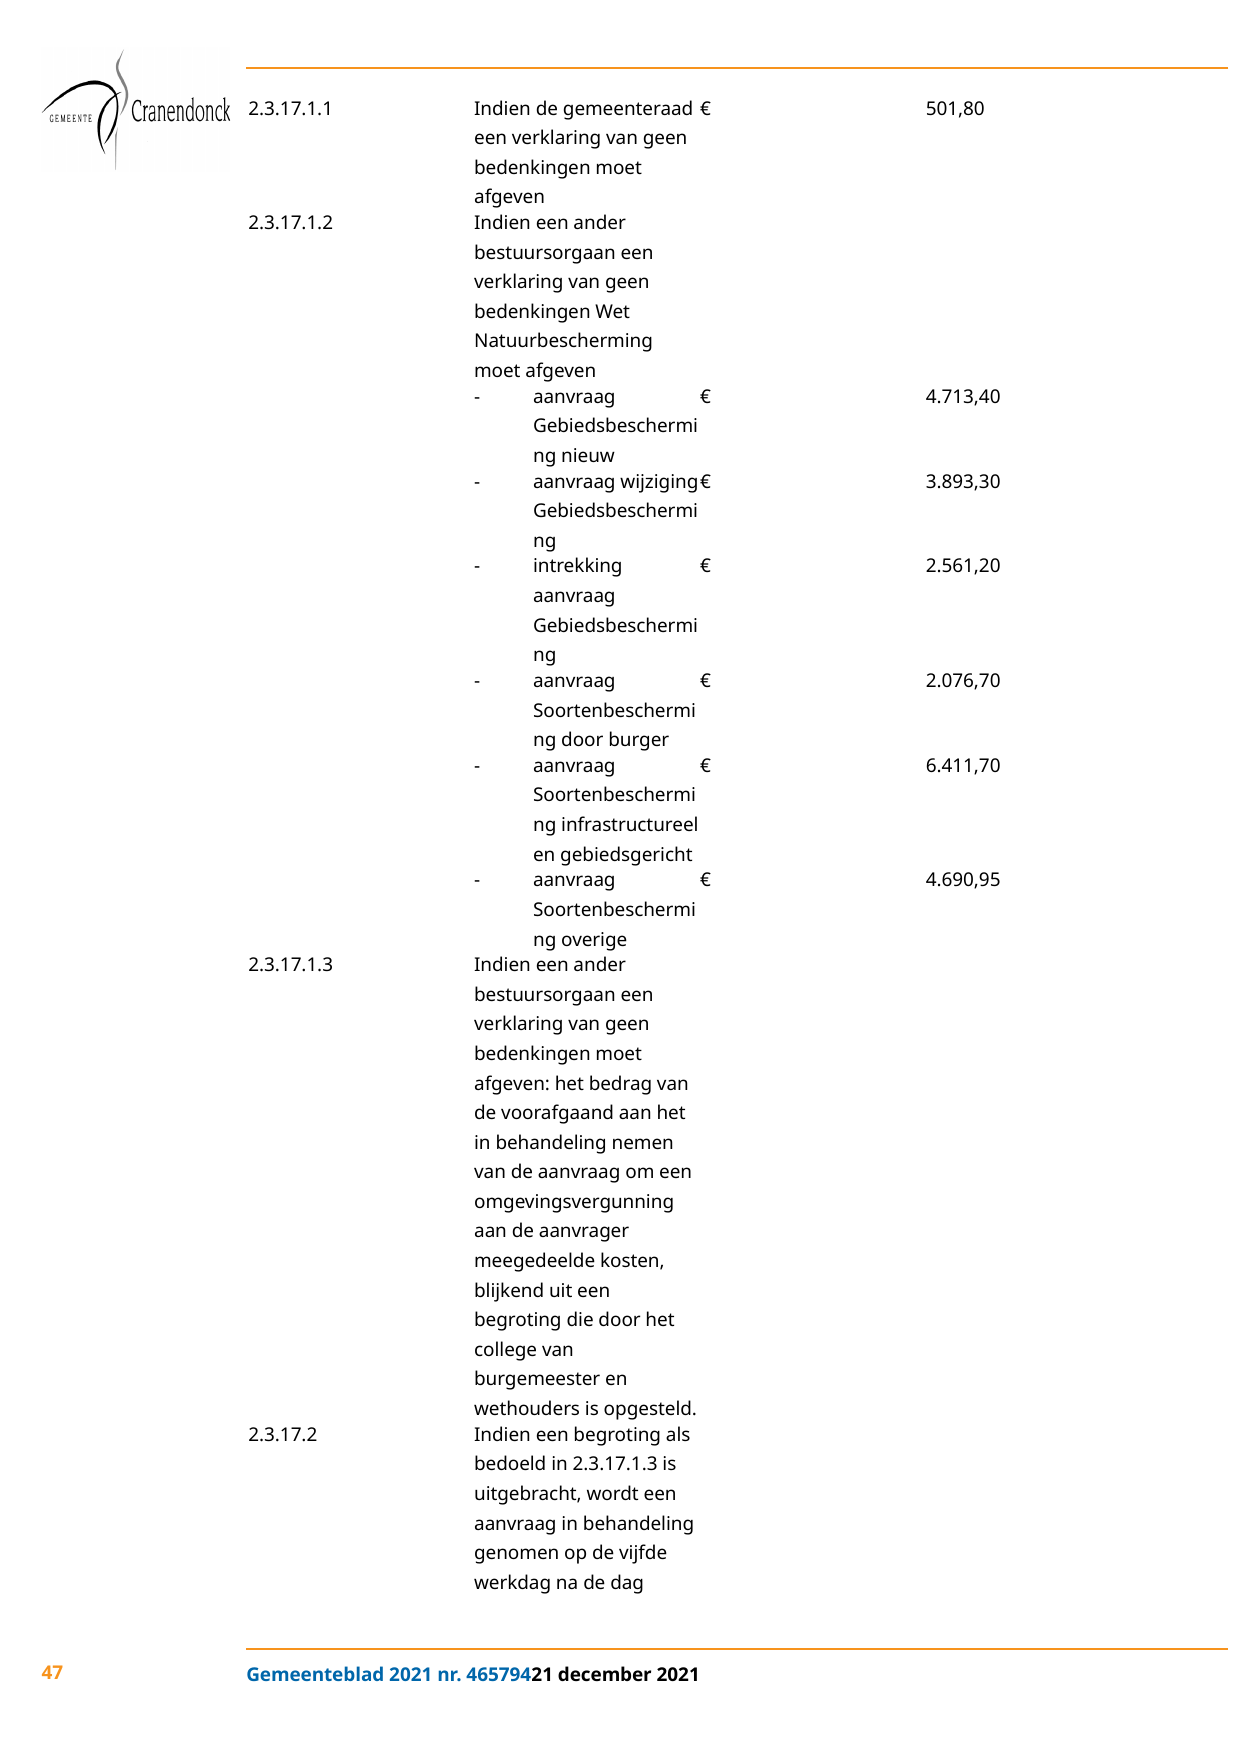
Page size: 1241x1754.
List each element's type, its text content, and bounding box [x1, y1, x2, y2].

table_cell [248, 667, 474, 752]
table_cell [926, 951, 1152, 1421]
table_cell intrekking aanvraag Gebiedsbescherming [474, 553, 700, 667]
table_cell 4.713,40 [926, 383, 1152, 468]
table_cell 501,80 [926, 95, 1152, 209]
table_cell aanvraag wijziging Gebiedsbescherming [474, 468, 700, 553]
table_cell 3.893,30 [926, 468, 1152, 553]
table_cell 6.411,70 [926, 752, 1152, 867]
table_cell 2.3.17.2 [248, 1421, 474, 1594]
table_cell [248, 468, 474, 553]
table_cell 2.3.17.1.1 [248, 95, 474, 209]
picture [41, 47, 231, 172]
table_cell aanvraag Gebiedsbescherming nieuw [474, 383, 700, 468]
table_cell € [700, 468, 926, 553]
table_cell € [700, 95, 926, 209]
table_cell Indien een begroting als bedoeld in 2.3.17.1.3 is uitgebracht, wordt een aanvraag in behandeling genomen op de vijfde werkdag na de dag [474, 1421, 700, 1594]
table_cell [926, 1421, 1152, 1594]
table_cell [926, 209, 1152, 383]
table_cell 2.076,70 [926, 667, 1152, 752]
table_cell aanvraag Soortenbescherming infrastructureel en gebiedsgericht [474, 752, 700, 867]
table_cell [700, 1421, 926, 1594]
table_cell € [700, 867, 926, 951]
table_cell aanvraag Soortenbescherming overige [474, 867, 700, 951]
table_cell [700, 951, 926, 1421]
table_cell 2.561,20 [926, 553, 1152, 667]
table_cell [248, 553, 474, 667]
table_cell € [700, 383, 926, 468]
table_cell [248, 867, 474, 951]
table_cell 2.3.17.1.3 [248, 951, 474, 1421]
table_cell [248, 752, 474, 867]
table_cell Indien een ander bestuursorgaan een verklaring van geen bedenkingen Wet Natuurbescherming moet afgeven [474, 209, 700, 383]
table_cell € [700, 752, 926, 867]
table_cell [700, 209, 926, 383]
table_cell € [700, 553, 926, 667]
table_cell € [700, 667, 926, 752]
table_cell 4.690,95 [926, 867, 1152, 951]
table_cell 2.3.17.1.2 [248, 209, 474, 383]
table_cell Indien een ander bestuursorgaan een verklaring van geen bedenkingen moet afgeven: het bedrag van de voorafgaand aan het in behandeling nemen van de aanvraag om een omgevingsvergunning aan de aanvrager meegedeelde kosten, blijkend uit een begroting die door het college van burgemeester en wethouders is opgesteld. [474, 951, 700, 1421]
table_cell aanvraag Soortenbescherming door burger [474, 667, 700, 752]
table_cell [248, 383, 474, 468]
table_cell Indien de gemeenteraad een verklaring van geen bedenkingen moet afgeven [474, 95, 700, 209]
